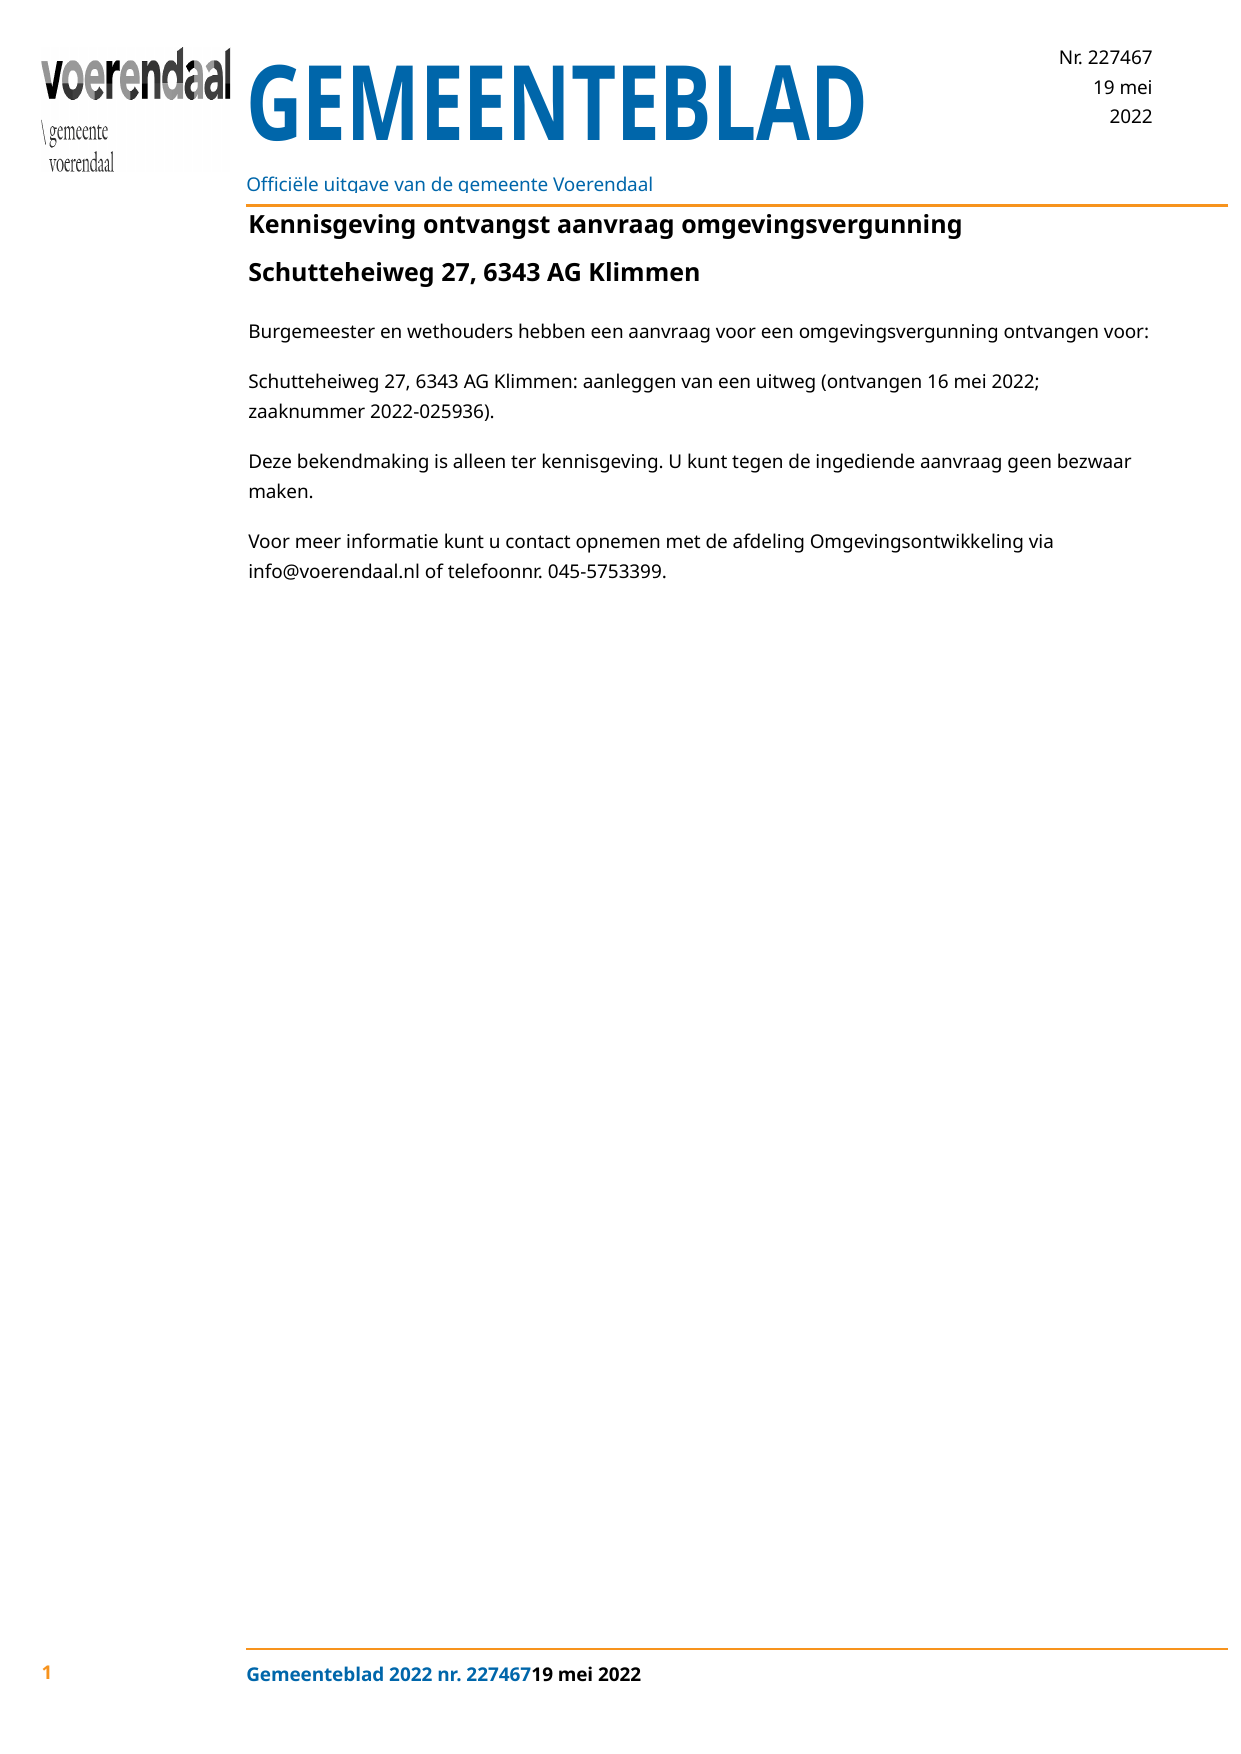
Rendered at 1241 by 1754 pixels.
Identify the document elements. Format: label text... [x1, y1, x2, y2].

text Schutteheiweg 27, 6343 AG Klimmen: aanleggen van een uitweg (ontvangen 16 mei 2022; zaaknummer 2022-025936). [248, 368, 1152, 424]
picture [41, 47, 231, 172]
text Kennisgeving ontvangst aanvraag omgevingsvergunning Schutteheiweg 27, 6343 AG Klimmen [248, 207, 1152, 288]
text Voor meer informatie kunt u contact opnemen met de afdeling Omgevingsontwikkeling via info@voerendaal.nl of telefoonnr. 045-5753399. [248, 528, 1152, 584]
text Deze bekendmaking is alleen ter kennisgeving. U kunt tegen de ingediende aanvraag geen bezwaar maken. [248, 448, 1152, 504]
text Burgemeester en wethouders hebben een aanvraag voor een omgevingsvergunning ontvangen voor: [248, 318, 1152, 344]
